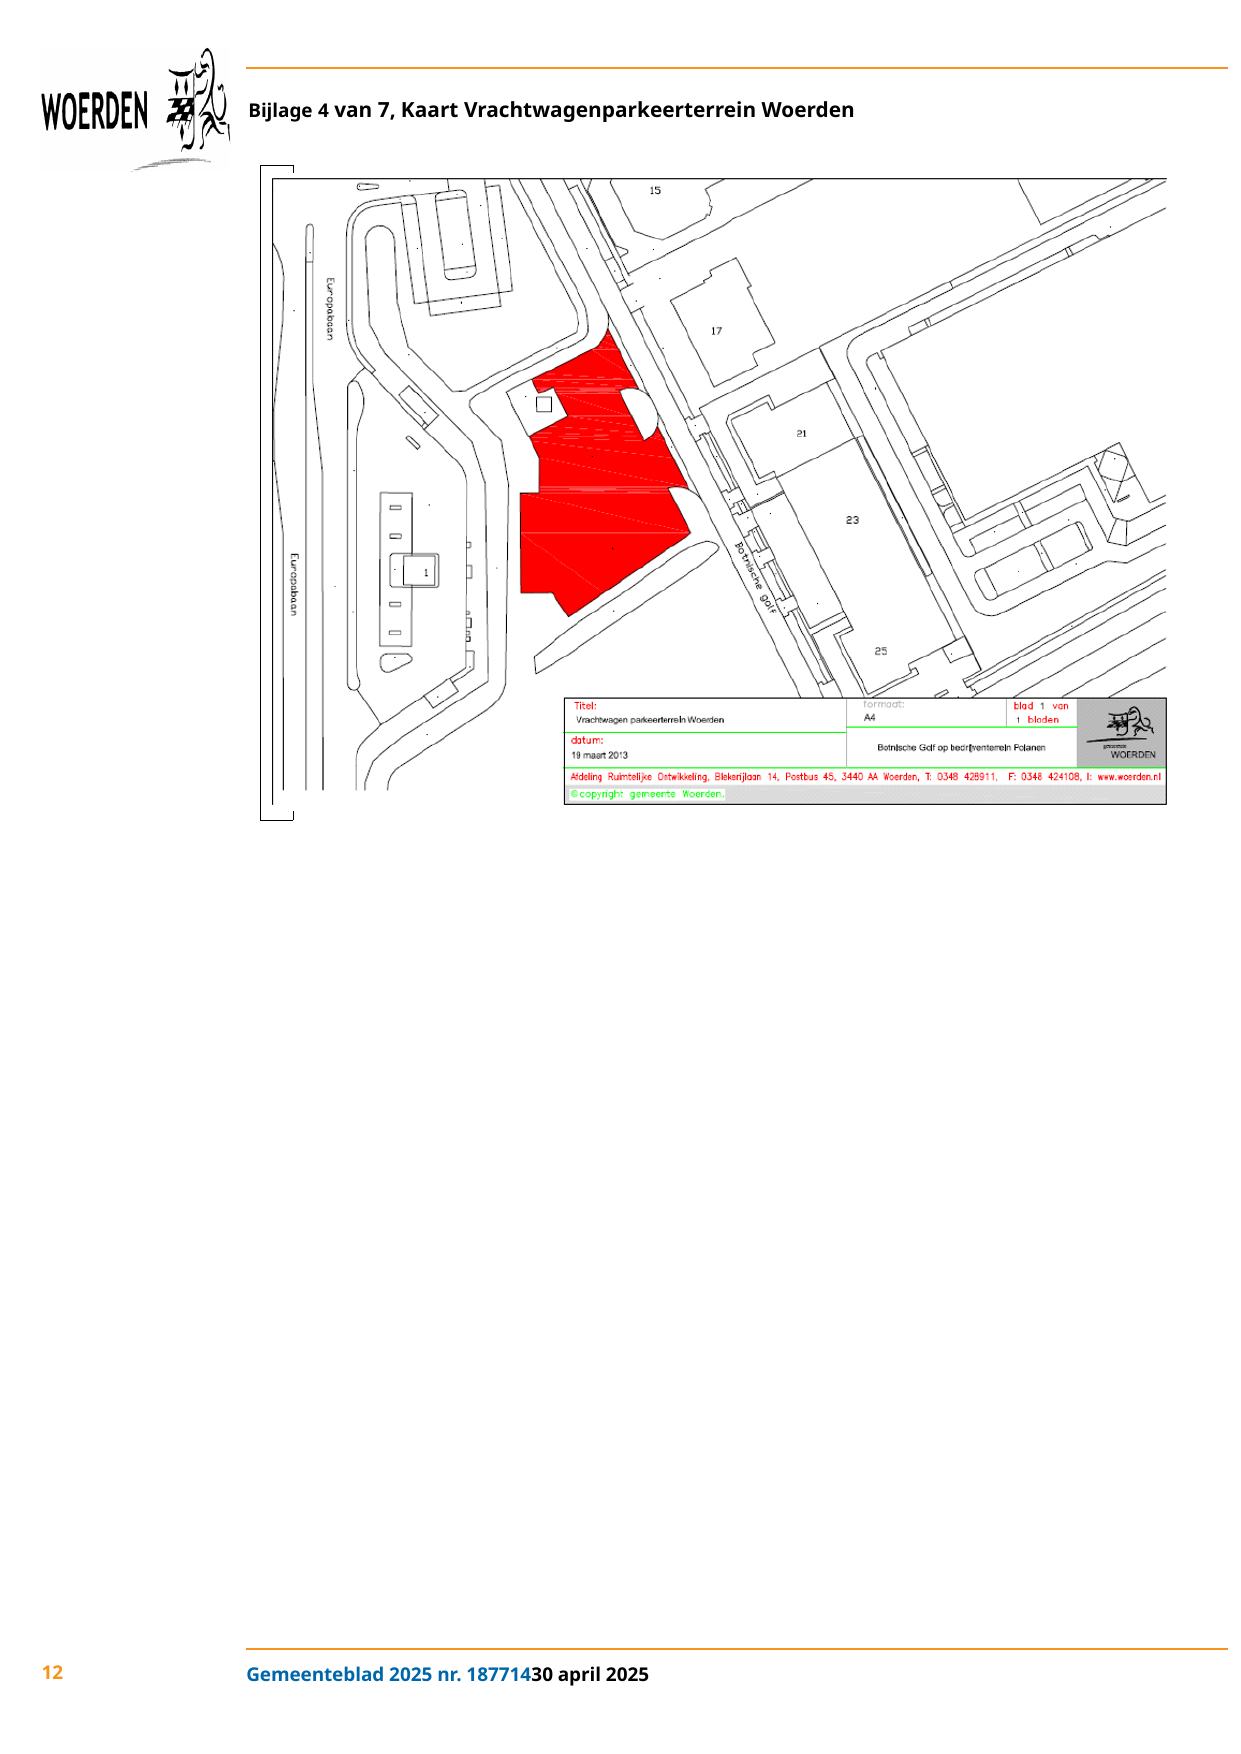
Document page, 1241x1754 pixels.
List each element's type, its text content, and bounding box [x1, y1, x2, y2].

picture [268, 173, 1173, 811]
text Bijlage 4 van 7, Kaart Vrachtwagenparkeerterrein Woerden [248, 95, 1152, 123]
picture [41, 47, 231, 172]
